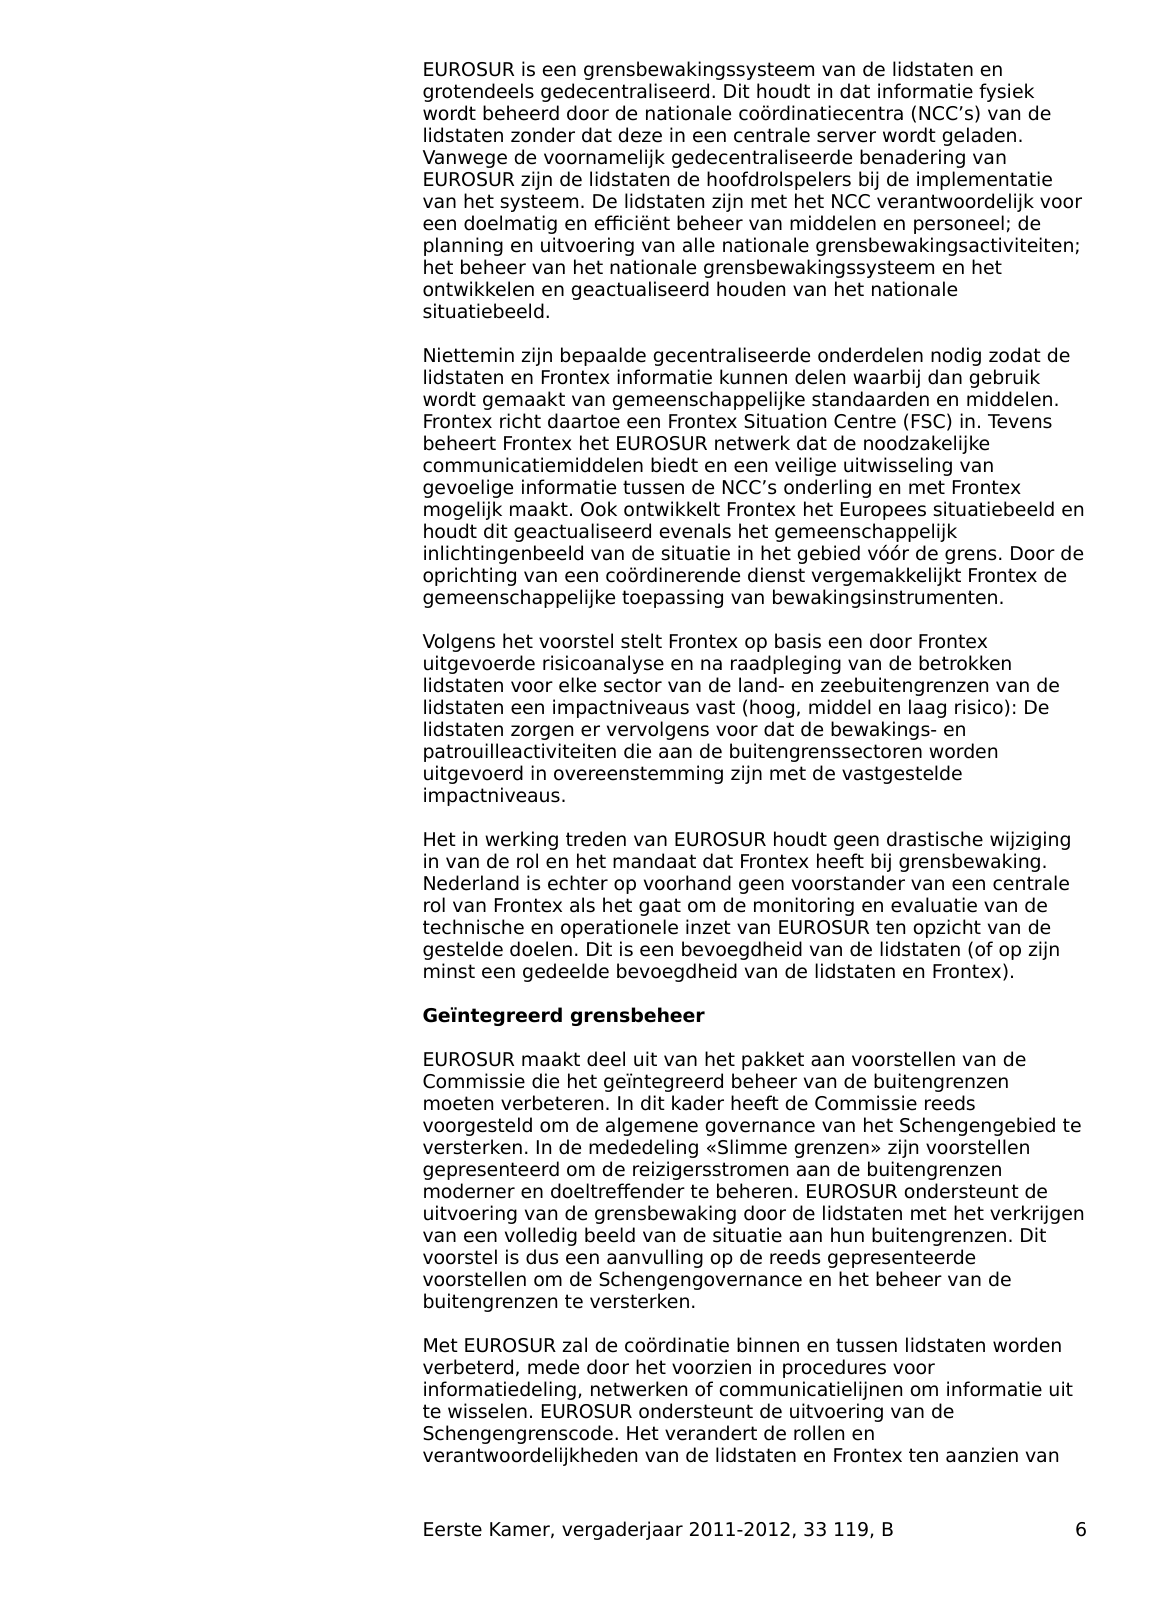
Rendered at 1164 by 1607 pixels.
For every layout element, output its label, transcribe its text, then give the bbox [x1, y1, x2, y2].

text EUROSUR maakt deel uit van het pakket aan voorstellen van de Commissie die het geïntegreerd beheer van de buitengrenzen moeten verbeteren. In dit kader heeft de Commissie reeds voorgesteld om de algemene governance van het Schengengebied te versterken. In de mededeling «Slimme grenzen» zijn voorstellen gepresenteerd om de reizigersstromen aan de buitengrenzen moderner en doeltreffender te beheren. EUROSUR ondersteunt de uitvoering van de grensbewaking door de lidstaten met het verkrijgen van een volledig beeld van de situatie aan hun buitengrenzen. Dit voorstel is dus een aanvulling op de reeds gepresenteerde voorstellen om de Schengengovernance en het beheer van de buitengrenzen te versterken. [422, 1049, 1087, 1313]
text Niettemin zijn bepaalde gecentraliseerde onderdelen nodig zodat de lidstaten en Frontex informatie kunnen delen waarbij dan gebruik wordt gemaakt van gemeenschappelijke standaarden en middelen. Frontex richt daartoe een Frontex Situation Centre (FSC) in. Tevens beheert Frontex het EUROSUR netwerk dat de noodzakelijke communicatiemiddelen biedt en een veilige uitwisseling van gevoelige informatie tussen de NCC’s onderling en met Frontex mogelijk maakt. Ook ontwikkelt Frontex het Europees situatiebeeld en houdt dit geactualiseerd evenals het gemeenschappelijk inlichtingenbeeld van de situatie in het gebied vóór de grens. Door de oprichting van een coördinerende dienst vergemakkelijkt Frontex de gemeenschappelijke toepassing van bewakingsinstrumenten. [422, 345, 1087, 609]
text Volgens het voorstel stelt Frontex op basis een door Frontex uitgevoerde risicoanalyse en na raadpleging van de betrokken lidstaten voor elke sector van de land- en zeebuitengrenzen van de lidstaten een impactniveaus vast (hoog, middel en laag risico): De lidstaten zorgen er vervolgens voor dat de bewakings- en patrouilleactiviteiten die aan de buitengrenssectoren worden uitgevoerd in overeenstemming zijn met de vastgestelde impactniveaus. [422, 631, 1087, 807]
text EUROSUR is een grensbewakingssysteem van de lidstaten en grotendeels gedecentraliseerd. Dit houdt in dat informatie fysiek wordt beheerd door de nationale coördinatiecentra (NCC’s) van de lidstaten zonder dat deze in een centrale server wordt geladen. Vanwege de voornamelijk gedecentraliseerde benadering van EUROSUR zijn de lidstaten de hoofdrolspelers bij de implementatie van het systeem. De lidstaten zijn met het NCC verantwoordelijk voor een doelmatig en efficiënt beheer van middelen en personeel; de planning en uitvoering van alle nationale grensbewakingsactiviteiten; het beheer van het nationale grensbewakingssysteem en het ontwikkelen en geactualiseerd houden van het nationale situatiebeeld. [422, 59, 1087, 323]
text Met EUROSUR zal de coördinatie binnen en tussen lidstaten worden verbeterd, mede door het voorzien in procedures voor informatiedeling, netwerken of communicatielijnen om informatie uit te wisselen. EUROSUR ondersteunt de uitvoering van de Schengengrenscode. Het verandert de rollen en verantwoordelijkheden van de lidstaten en Frontex ten aanzien van [422, 1335, 1087, 1467]
text Het in werking treden van EUROSUR houdt geen drastische wijziging in van de rol en het mandaat dat Frontex heeft bij grensbewaking. Nederland is echter op voorhand geen voorstander van een centrale rol van Frontex als het gaat om de monitoring en evaluatie van de technische en operationele inzet van EUROSUR ten opzicht van de gestelde doelen. Dit is een bevoegdheid van de lidstaten (of op zijn minst een gedeelde bevoegdheid van de lidstaten en Frontex). [422, 829, 1087, 983]
subtitle Geïntegreerd grensbeheer [422, 1005, 1087, 1027]
